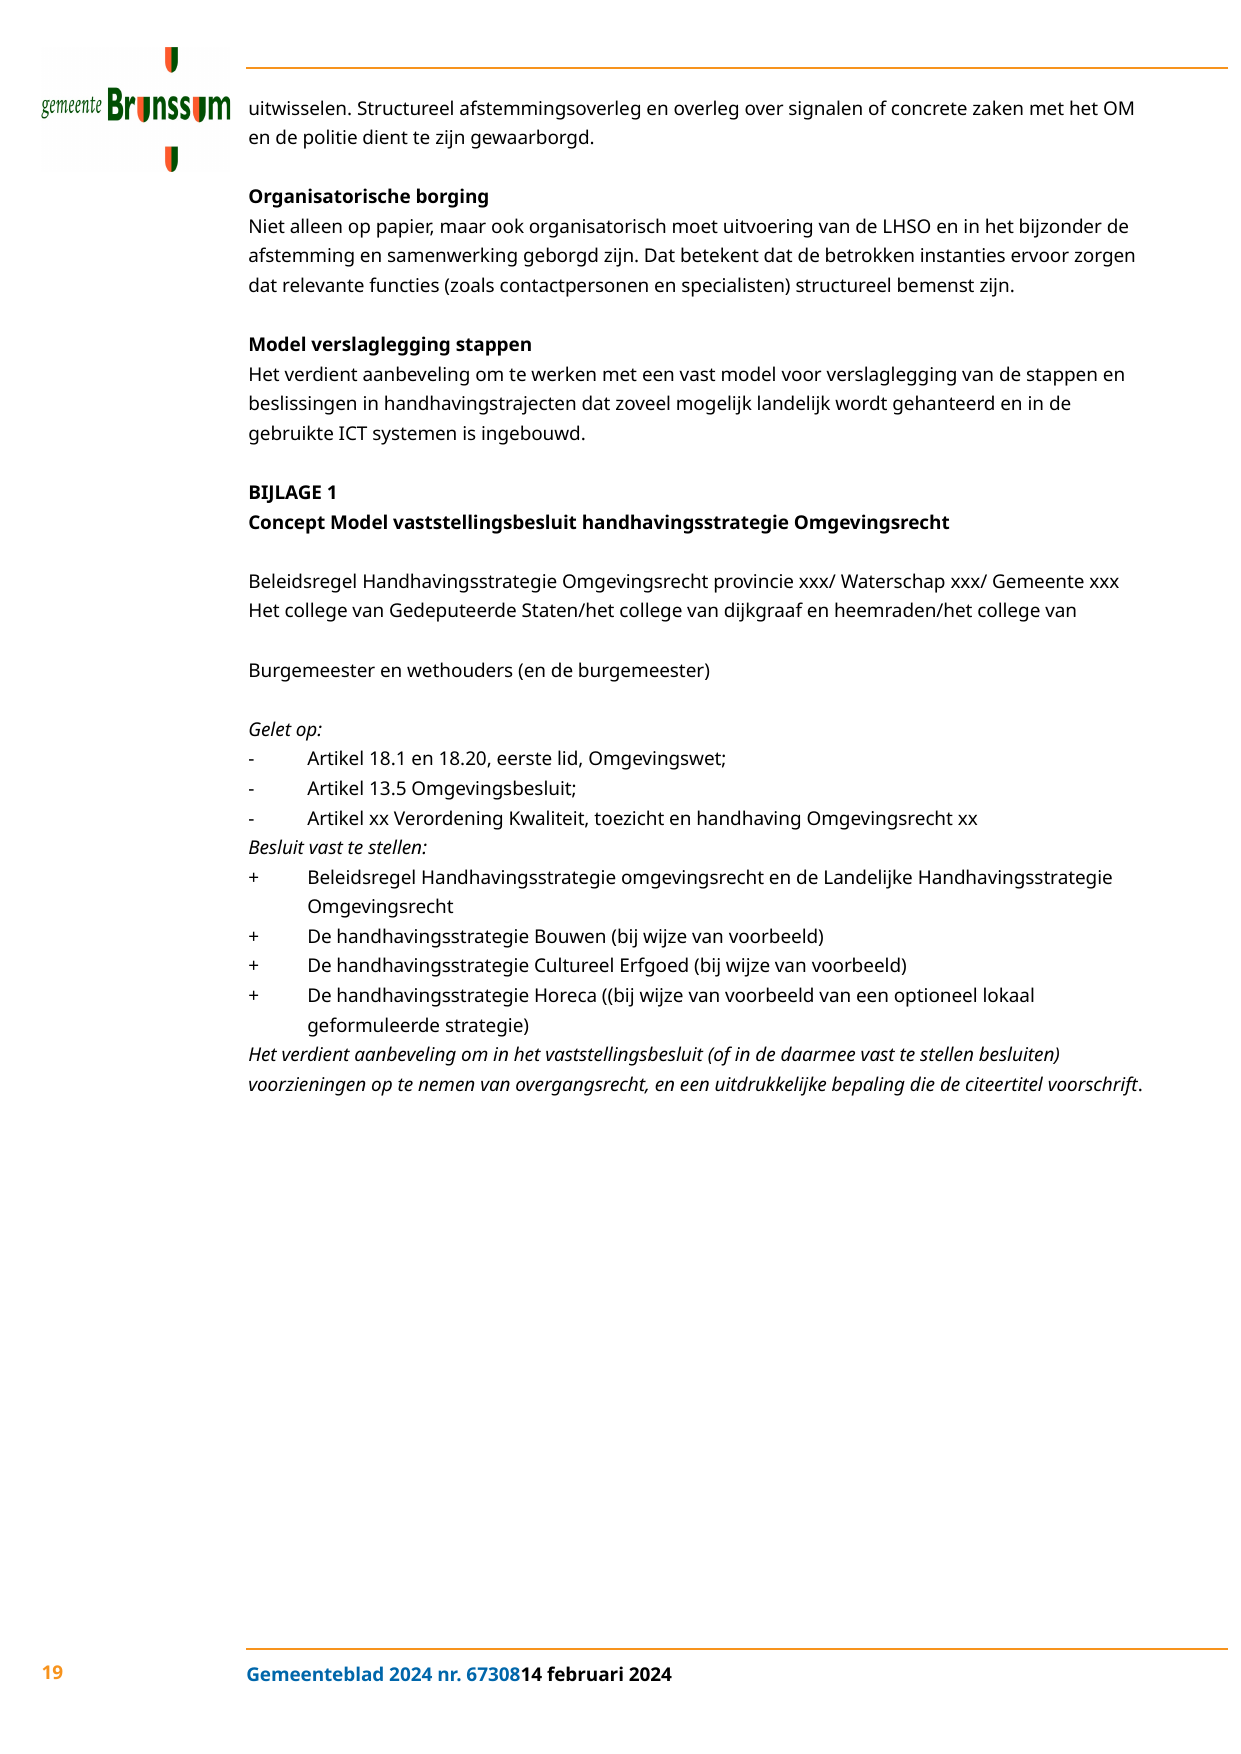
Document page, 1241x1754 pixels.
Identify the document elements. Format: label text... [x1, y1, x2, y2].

list Artikel 13.5 Omgevingsbesluit; [248, 775, 1152, 801]
text BIJLAGE 1 [248, 479, 1152, 505]
text Concept Model vaststellingsbesluit handhavingsstrategie Omgevingsrecht [248, 509, 1152, 535]
list De handhavingsstrategie Horeca ((bij wijze van voorbeeld van een optioneel lokaal geformuleerde strategie) [248, 982, 1152, 1038]
list Artikel xx Verordening Kwaliteit, toezicht en handhaving Omgevingsrecht xx [248, 805, 1152, 831]
picture [41, 47, 231, 172]
text Model verslaglegging stappen [248, 331, 1152, 357]
text Burgemeester en wethouders (en de burgemeester) [248, 657, 1152, 683]
list Artikel 18.1 en 18.20, eerste lid, Omgevingswet; [248, 746, 1152, 771]
text Organisatorische borging [248, 183, 1152, 209]
text Het verdient aanbeveling om in het vaststellingsbesluit (of in de daarmee vast te stellen besluiten) voorzieningen op te nemen van overgangsrecht, en een uitdrukkelijke bepaling die de citeertitel voorschrift. [248, 1041, 1152, 1097]
text Het college van Gedeputeerde Staten/het college van dijkgraaf en heemraden/het college van [248, 598, 1152, 623]
text Het verdient aanbeveling om te werken met een vast model voor verslaglegging van de stappen en beslissingen in handhavingstrajecten dat zoveel mogelijk landelijk wordt gehanteerd en in de gebruikte ICT systemen is ingebouwd. [248, 361, 1152, 446]
text Besluit vast te stellen: [248, 834, 1152, 860]
text Gelet op: [248, 716, 1152, 742]
list De handhavingsstrategie Bouwen (bij wijze van voorbeeld) [248, 923, 1152, 949]
text Beleidsregel Handhavingsstrategie Omgevingsrecht provincie xxx/ Waterschap xxx/ Gemeente xxx [248, 568, 1152, 594]
text uitwisselen. Structureel afstemmingsoverleg en overleg over signalen of concrete zaken met het OM en de politie dient te zijn gewaarborgd. [248, 95, 1152, 150]
list De handhavingsstrategie Cultureel Erfgoed (bij wijze van voorbeeld) [248, 953, 1152, 978]
text Niet alleen op papier, maar ook organisatorisch moet uitvoering van de LHSO en in het bijzonder de afstemming en samenwerking geborgd zijn. Dat betekent dat de betrokken instanties ervoor zorgen dat relevante functies (zoals contactpersonen en specialisten) structureel bemenst zijn. [248, 213, 1152, 298]
list Beleidsregel Handhavingsstrategie omgevingsrecht en de Landelijke Handhavingsstrategie Omgevingsrecht [248, 864, 1152, 919]
